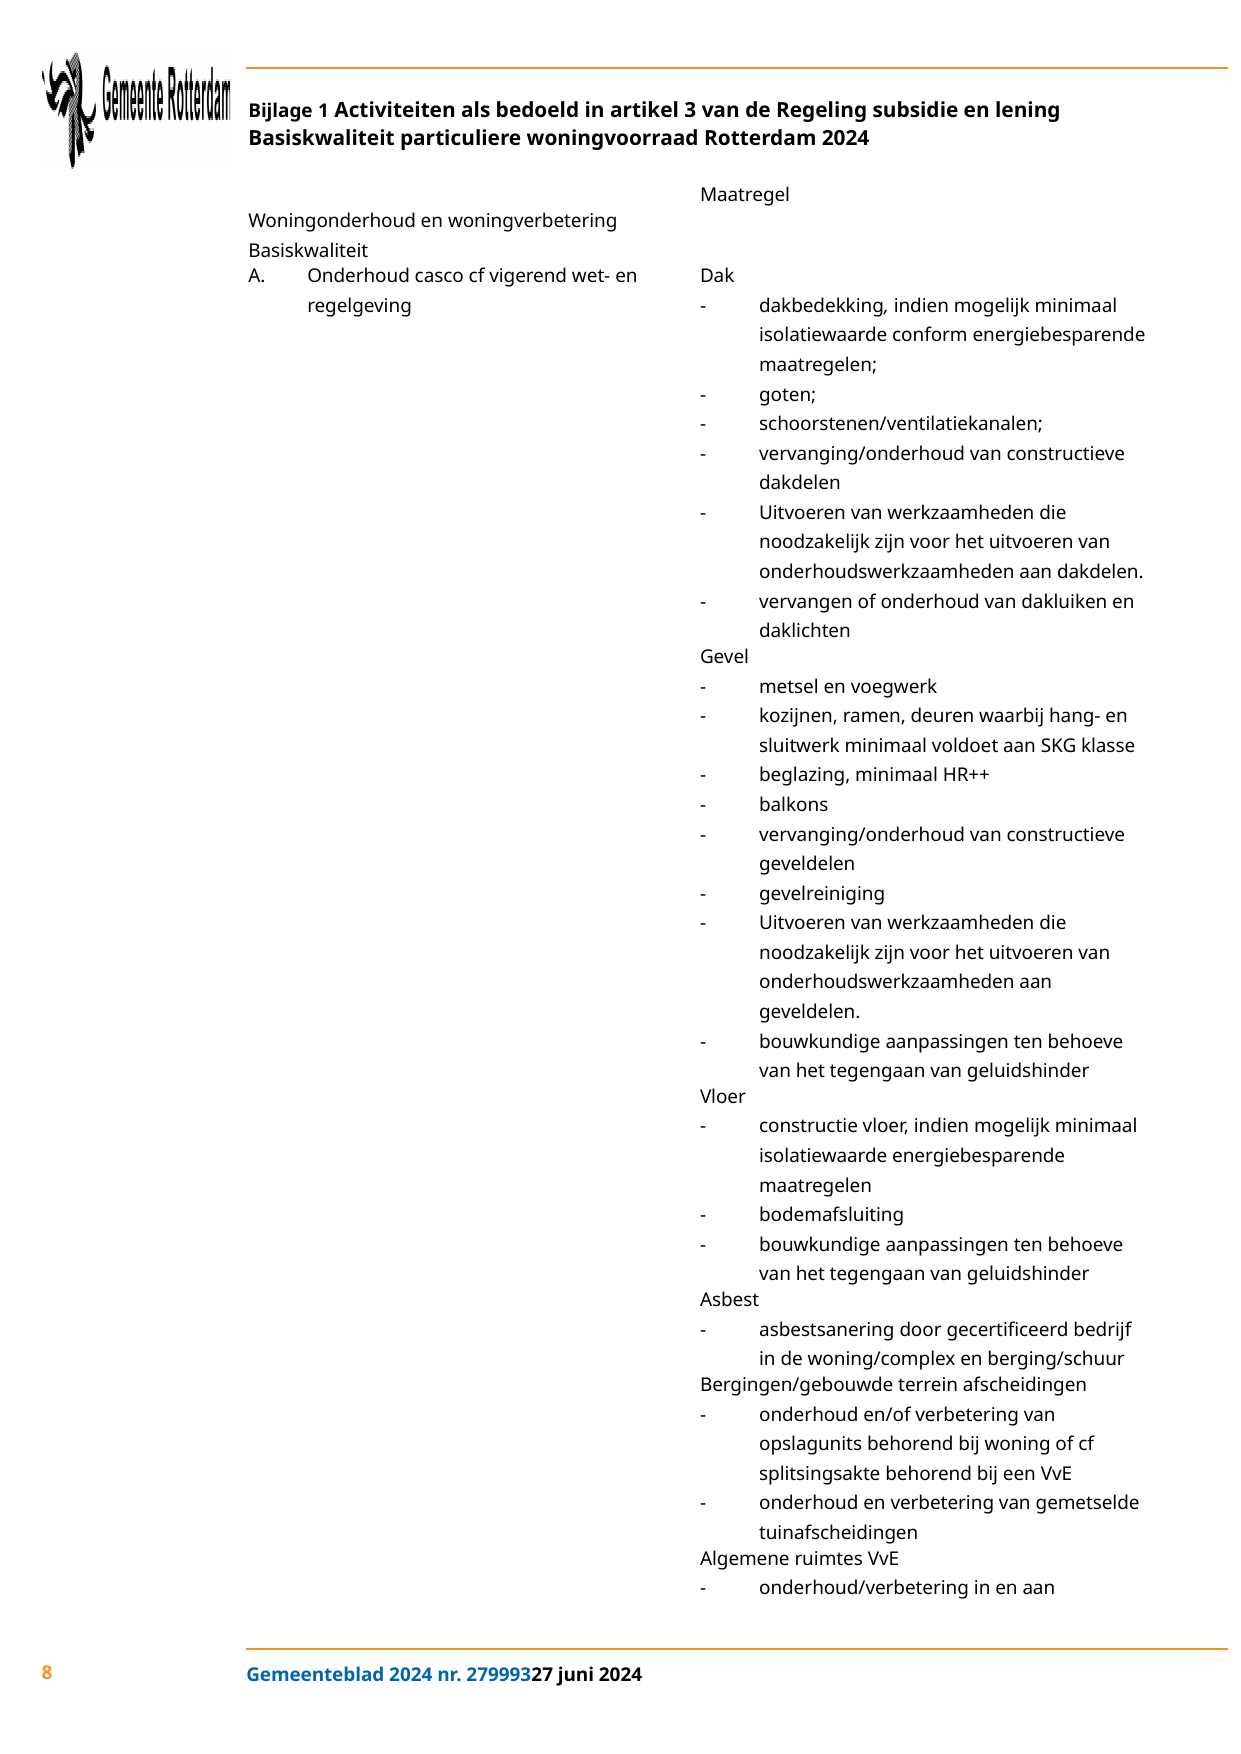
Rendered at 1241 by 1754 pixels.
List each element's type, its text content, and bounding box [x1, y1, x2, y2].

table_cell [248, 1286, 700, 1371]
table_cell Asbest asbestsanering door gecertificeerd bedrijf in de woning/complex en berging/schuur [700, 1286, 1152, 1371]
text Bijlage 1 Activiteiten als bedoeld in artikel 3 van de Regeling subsidie en lening Basiskwaliteit particuliere woningvoorraad Rotterdam 2024 [248, 95, 1152, 152]
table_cell [248, 643, 700, 1083]
picture [41, 47, 231, 172]
table_cell Bergingen/gebouwde terrein afscheidingen onderhoud en/of verbetering van opslagunits behorend bij woning of cf splitsingsakte behorend bij een VvE onderhoud en verbetering van gemetselde tuinafscheidingen [700, 1371, 1152, 1545]
table_cell [248, 1371, 700, 1545]
table_cell [700, 207, 1152, 262]
table_cell Onderhoud casco cf vigerend wet- en regelgeving [248, 263, 700, 643]
table_cell Vloer constructie vloer, indien mogelijk minimaal isolatiewaarde energiebesparende maatregelen bodemafsluiting bouwkundige aanpassingen ten behoeve van het tegengaan van geluidshinder [700, 1083, 1152, 1286]
table_cell Dak dakbedekking, indien mogelijk minimaal isolatiewaarde conform energiebesparende maatregelen; goten; schoorstenen/ventilatiekanalen; vervanging/onderhoud van constructieve dakdelen Uitvoeren van werkzaamheden die noodzakelijk zijn voor het uitvoeren van onderhoudswerkzaamheden aan dakdelen. vervangen of onderhoud van dakluiken en daklichten [700, 263, 1152, 643]
table_cell [248, 1083, 700, 1286]
table_cell [248, 1545, 700, 1600]
table_header [248, 181, 700, 207]
table_header Maatregel [700, 181, 1152, 207]
table_cell Gevel metsel en voegwerk kozijnen, ramen, deuren waarbij hang- en sluitwerk minimaal voldoet aan SKG klasse beglazing, minimaal HR++ balkons vervanging/onderhoud van constructieve geveldelen gevelreiniging Uitvoeren van werkzaamheden die noodzakelijk zijn voor het uitvoeren van onderhoudswerkzaamheden aan geveldelen. bouwkundige aanpassingen ten behoeve van het tegengaan van geluidshinder [700, 643, 1152, 1083]
table_cell Woningonderhoud en woningverbetering Basiskwaliteit [248, 207, 700, 262]
table_cell Algemene ruimtes VvE onderhoud/verbetering in en aan [700, 1545, 1152, 1600]
